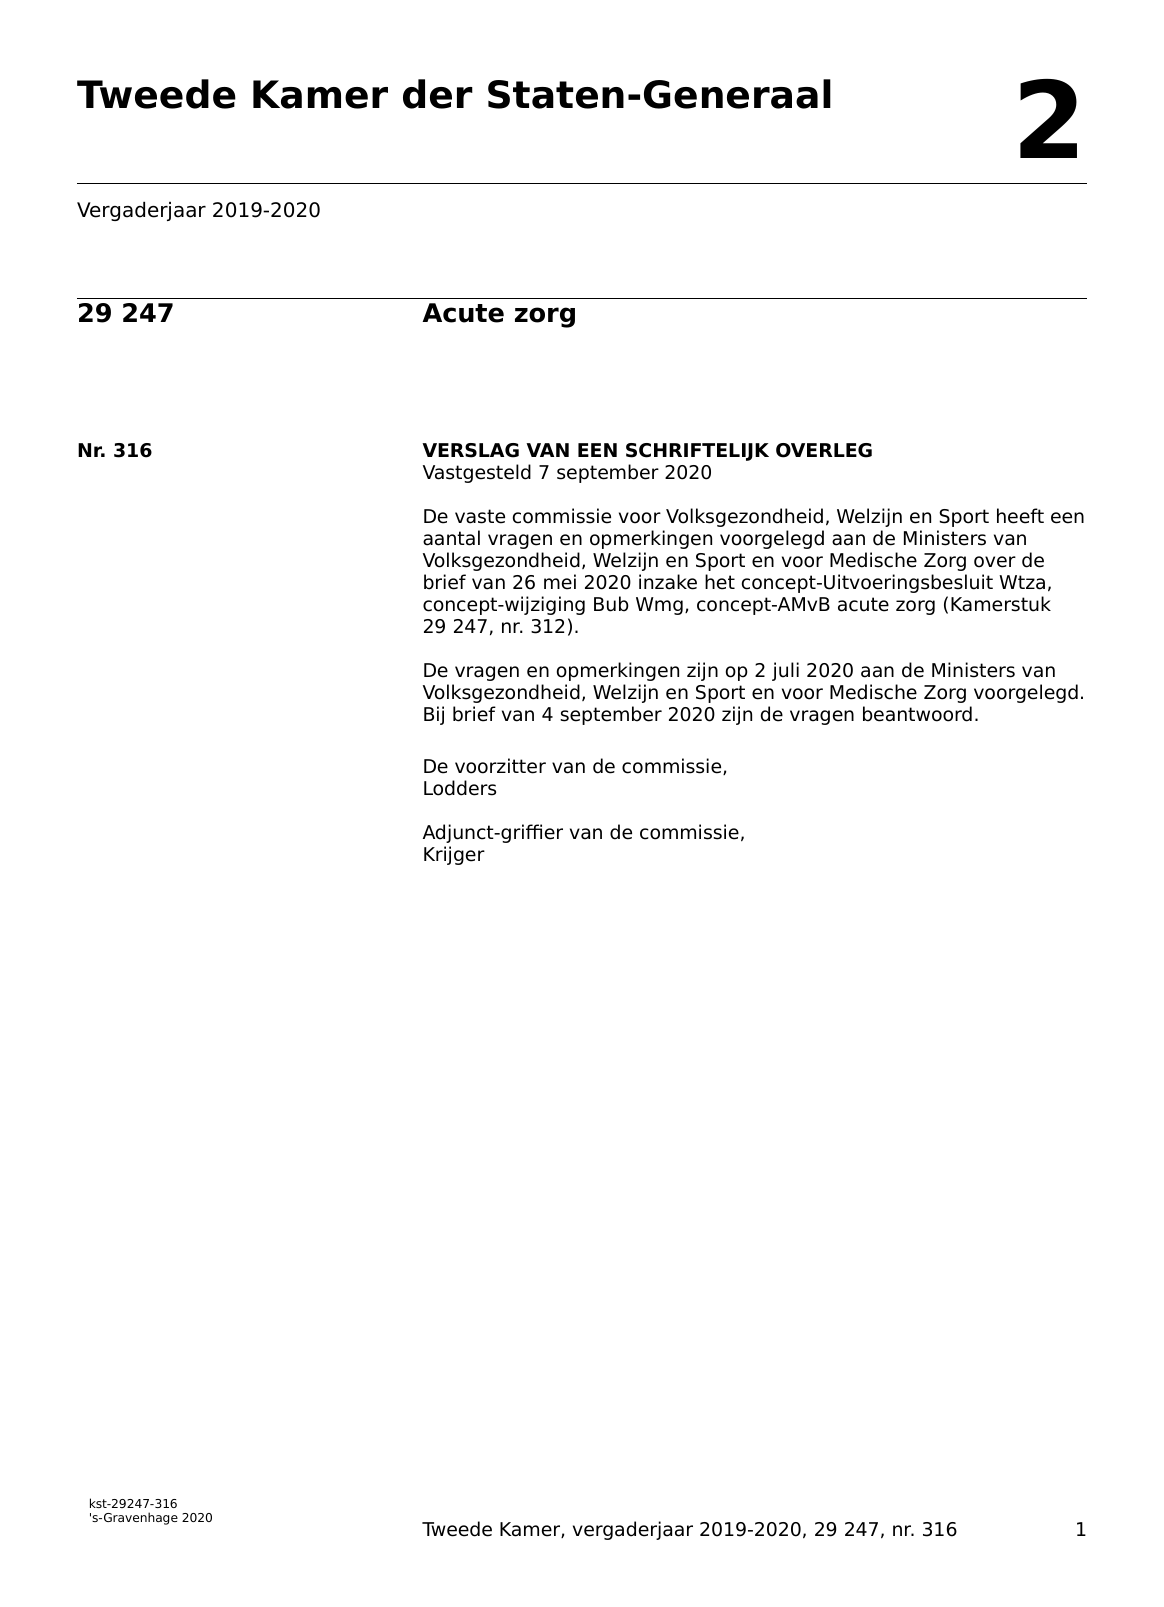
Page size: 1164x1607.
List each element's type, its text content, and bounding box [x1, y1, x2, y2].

text Vastgesteld 7 september 2020 [422, 462, 1087, 484]
text kst-29247-316 [88, 1497, 323, 1511]
table_header 2 [886, 59, 1087, 183]
subtitle 29 247 Acute zorg [77, 299, 1087, 329]
text Adjunct-griffier van de commissie, Krijger [422, 822, 1087, 866]
text De vragen en opmerkingen zijn op 2 juli 2020 aan de Ministers van Volksgezondheid, Welzijn en Sport en voor Medische Zorg voorgelegd. Bij brief van 4 september 2020 zijn de vragen beantwoord. [422, 660, 1087, 726]
table_cell Vergaderjaar 2019-2020 [77, 184, 1087, 298]
subtitle Nr. 316 VERSLAG VAN EEN SCHRIFTELIJK OVERLEG [77, 440, 1087, 462]
text 's-Gravenhage 2020 [88, 1511, 323, 1525]
text De vaste commissie voor Volksgezondheid, Welzijn en Sport heeft een aantal vragen en opmerkingen voorgelegd aan de Ministers van Volksgezondheid, Welzijn en Sport en voor Medische Zorg over de brief van 26 mei 2020 inzake het concept-Uitvoeringsbesluit Wtza, concept-wijziging Bub Wmg, concept-AMvB acute zorg (Kamerstuk 29 247, nr. 312). [422, 506, 1087, 638]
text De voorzitter van de commissie, Lodders [422, 756, 1087, 800]
table_header Tweede Kamer der Staten-Generaal [77, 59, 886, 183]
